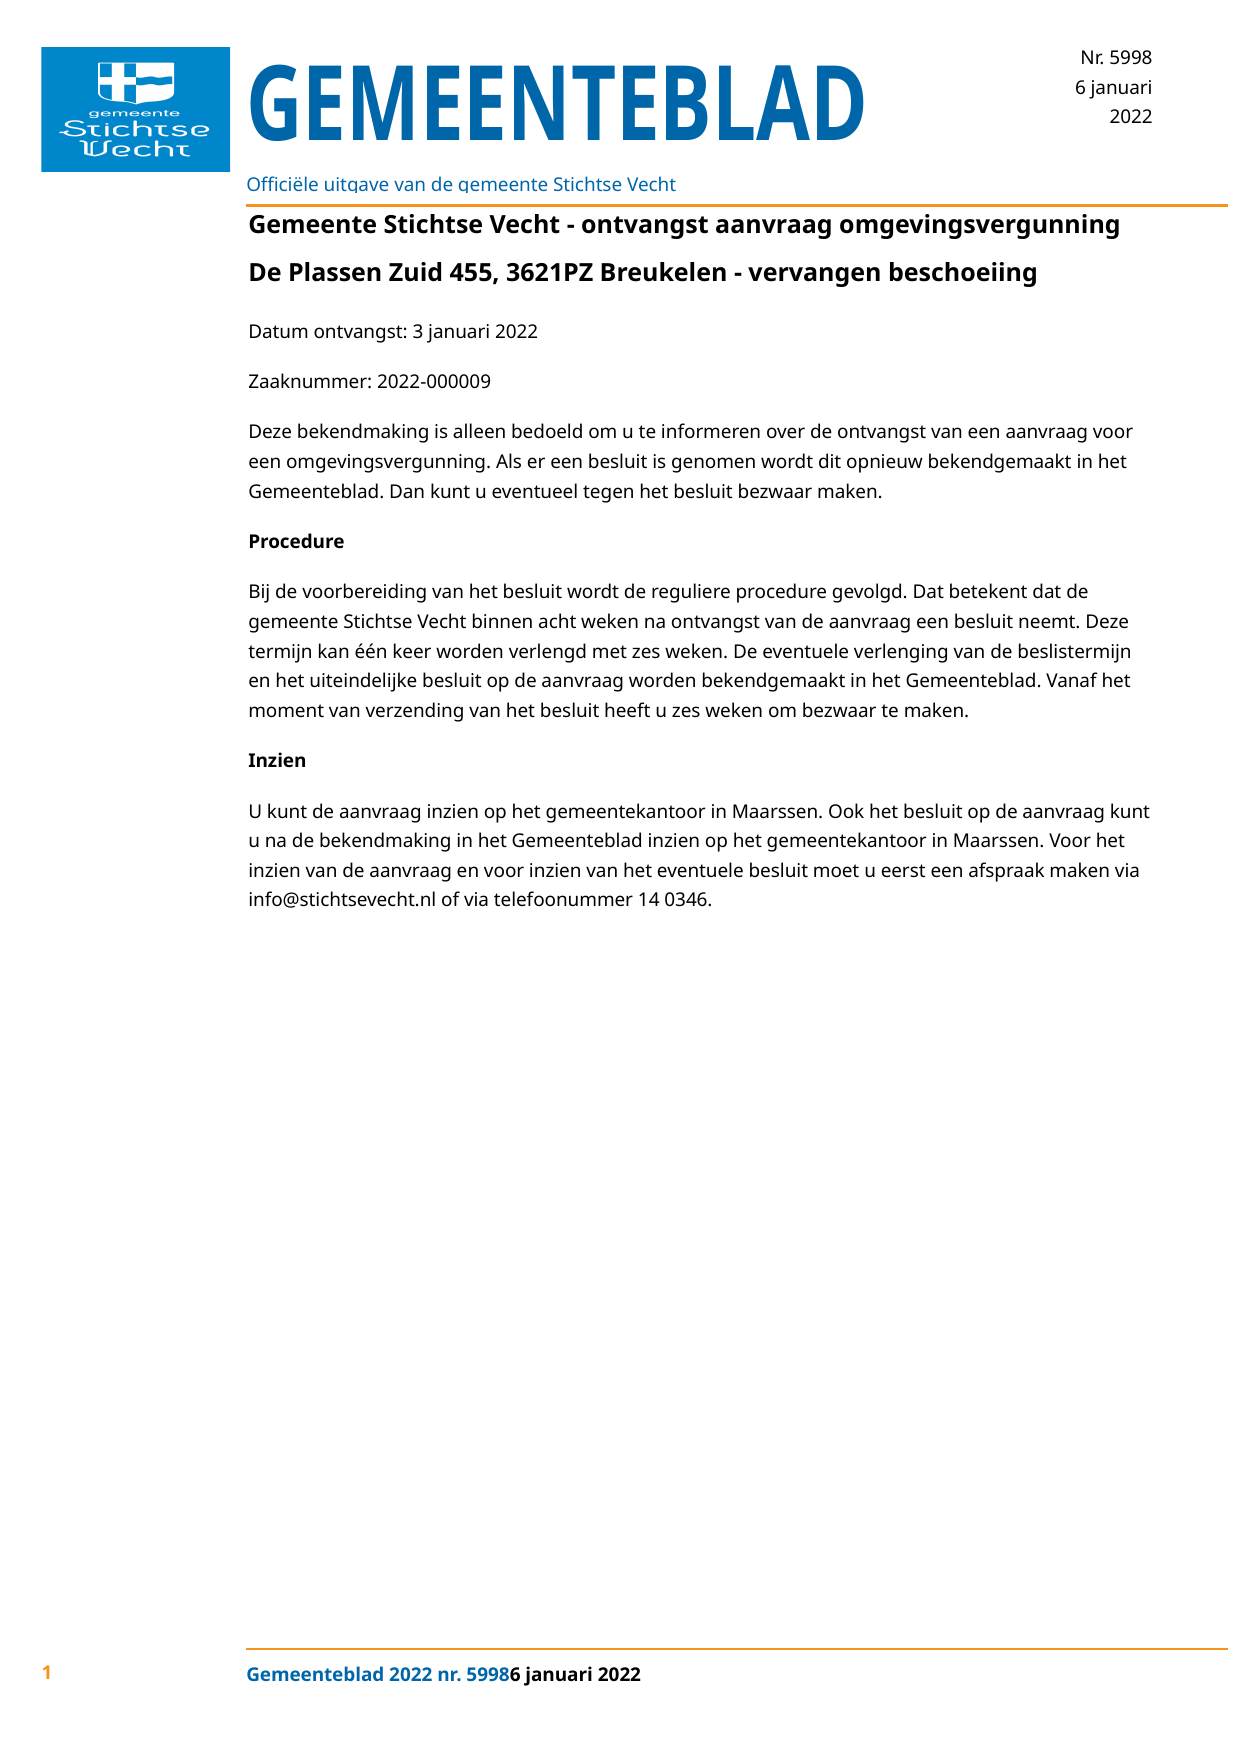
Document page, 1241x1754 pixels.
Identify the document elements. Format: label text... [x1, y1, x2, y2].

text Procedure [248, 528, 1152, 554]
text Deze bekendmaking is alleen bedoeld om u te informeren over de ontvangst van een aanvraag voor een omgevingsvergunning. Als er een besluit is genomen wordt dit opnieuw bekendgemaakt in het Gemeenteblad. Dan kunt u eventueel tegen het besluit bezwaar maken. [248, 419, 1152, 504]
picture [99, 63, 135, 101]
text Zaaknummer: 2022-000009 [248, 368, 1152, 394]
text U kunt de aanvraag inzien op het gemeentekantoor in Maarssen. Ook het besluit op de aanvraag kunt u na de bekendmaking in het Gemeenteblad inzien op het gemeentekantoor in Maarssen. Voor het inzien van de aanvraag en voor inzien van het eventuele besluit moet u eerst een afspraak maken via info@stichtsevecht.nl of via telefoonummer 14 0346. [248, 798, 1152, 912]
text Inzien [248, 747, 1152, 773]
text Bij de voorbereiding van het besluit wordt de reguliere procedure gevolgd. Dat betekent dat de gemeente Stichtse Vecht binnen acht weken na ontvangst van de aanvraag een besluit neemt. Deze termijn kan één keer worden verlengd met zes weken. De eventuele verlenging van de beslistermijn en het uiteindelijke besluit op de aanvraag worden bekendgemaakt in het Gemeenteblad. Vanaf het moment van verzending van het besluit heeft u zes weken om bezwaar te maken. [248, 579, 1152, 723]
text Datum ontvangst: 3 januari 2022 [248, 318, 1152, 344]
picture [137, 63, 174, 103]
text Gemeente Stichtse Vecht - ontvangst aanvraag omgevingsvergunning De Plassen Zuid 455, 3621PZ Breukelen - vervangen beschoeiing [248, 207, 1152, 288]
